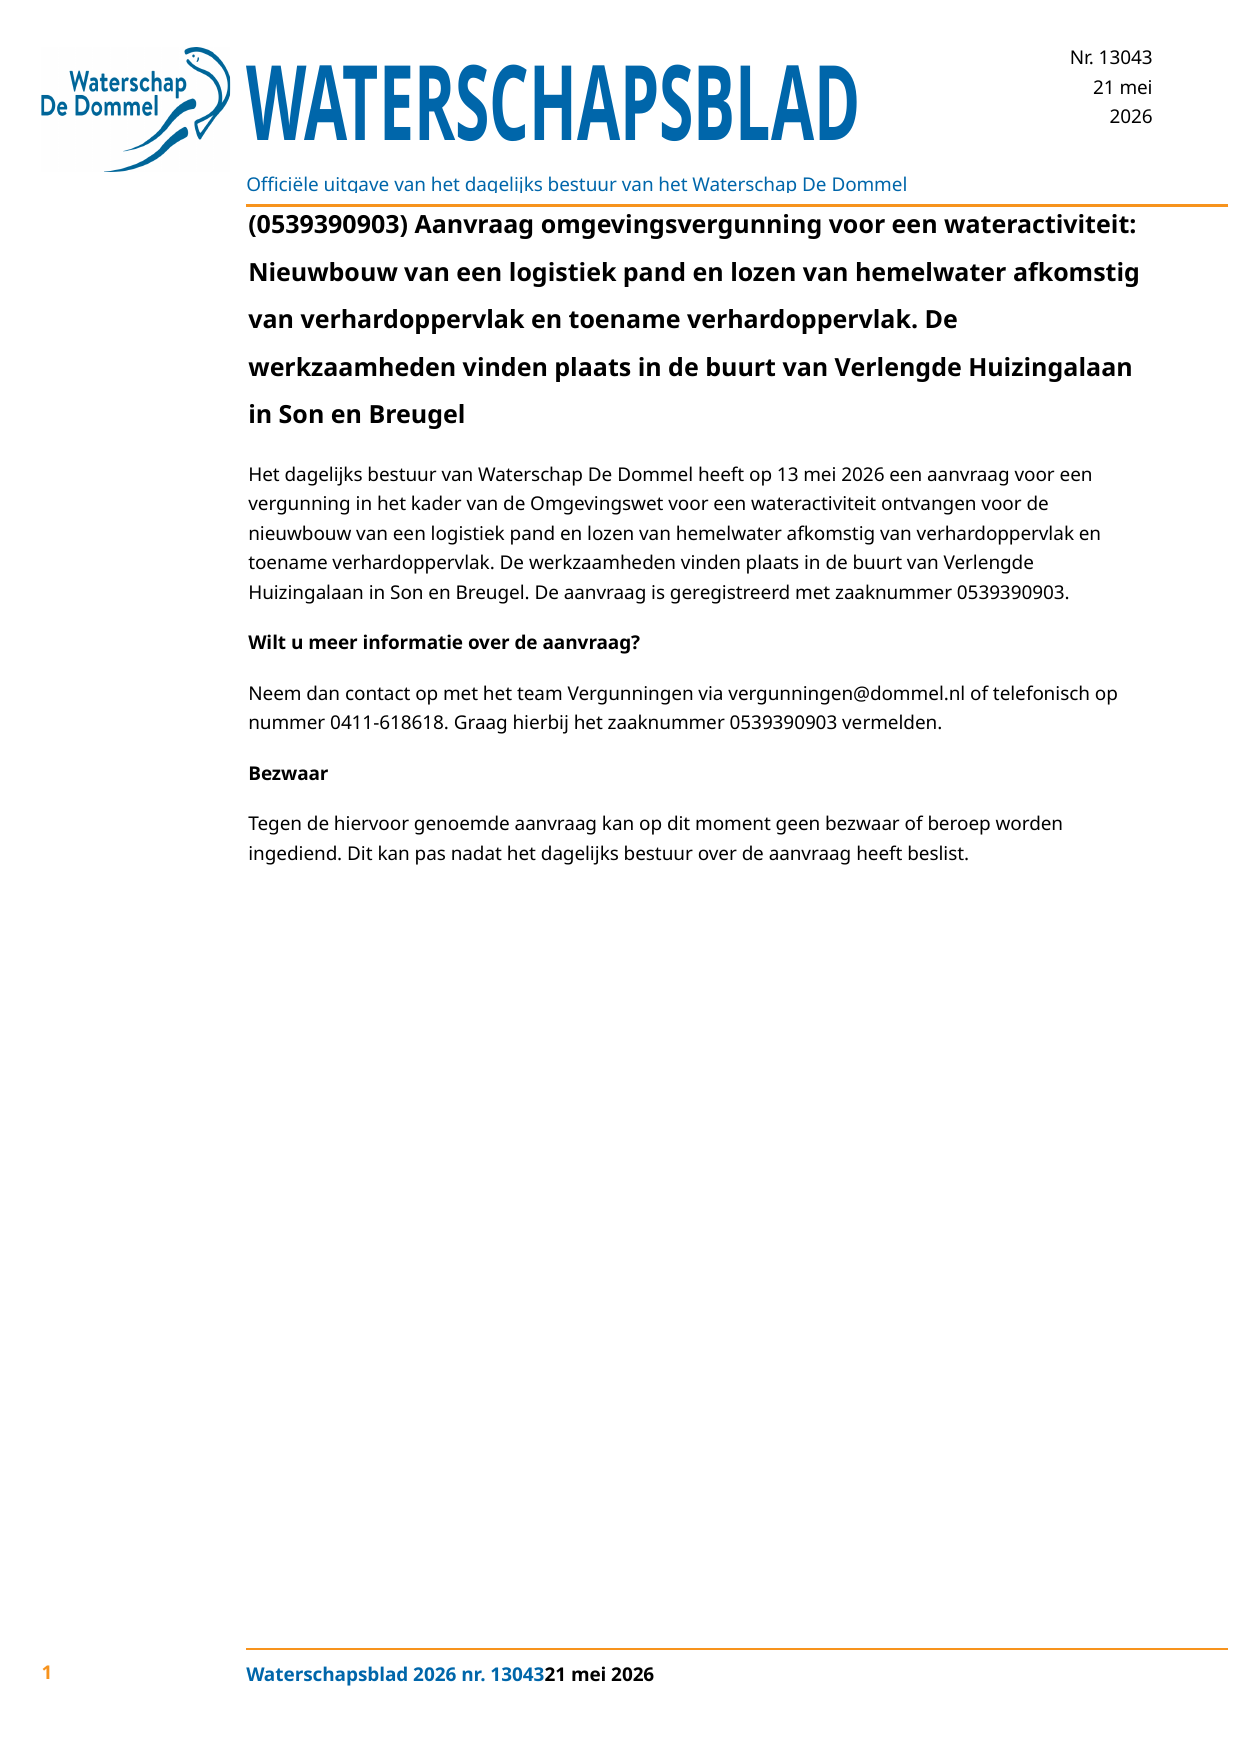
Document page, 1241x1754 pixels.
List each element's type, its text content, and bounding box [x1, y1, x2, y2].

text Het dagelijks bestuur van Waterschap De Dommel heeft op 13 mei 2026 een aanvraag voor een vergunning in het kader van de Omgevingswet voor een wateractiviteit ontvangen voor de nieuwbouw van een logistiek pand en lozen van hemelwater afkomstig van verhardoppervlak en toename verhardoppervlak. De werkzaamheden vinden plaats in de buurt van Verlengde Huizingalaan in Son en Breugel. De aanvraag is geregistreerd met zaaknummer 0539390903. [248, 461, 1152, 605]
text Neem dan contact op met het team Vergunningen via vergunningen@dommel.nl of telefonisch op nummer 0411-618618. Graag hierbij het zaaknummer 0539390903 vermelden. [248, 680, 1152, 735]
text Bezwaar [248, 760, 1152, 786]
picture [198, 118, 210, 131]
picture [45, 99, 51, 111]
picture [41, 47, 231, 172]
text Tegen de hiervoor genoemde aanvraag kan op dit moment geen bezwaar of beroep worden ingediend. Dit kan pas nadat het dagelijks bestuur over de aanvraag heeft beslist. [248, 810, 1152, 866]
picture [204, 47, 231, 76]
text Wilt u meer informatie over de aanvraag? [248, 629, 1152, 655]
text (0539390903) Aanvraag omgevingsvergunning voor een wateractiviteit: Nieuwbouw van een logistiek pand en lozen van hemelwater afkomstig van verhardoppervlak en toename verhardoppervlak. De werkzaamheden vinden plaats in de buurt van Verlengde Huizingalaan in Son en Breugel [248, 207, 1152, 431]
